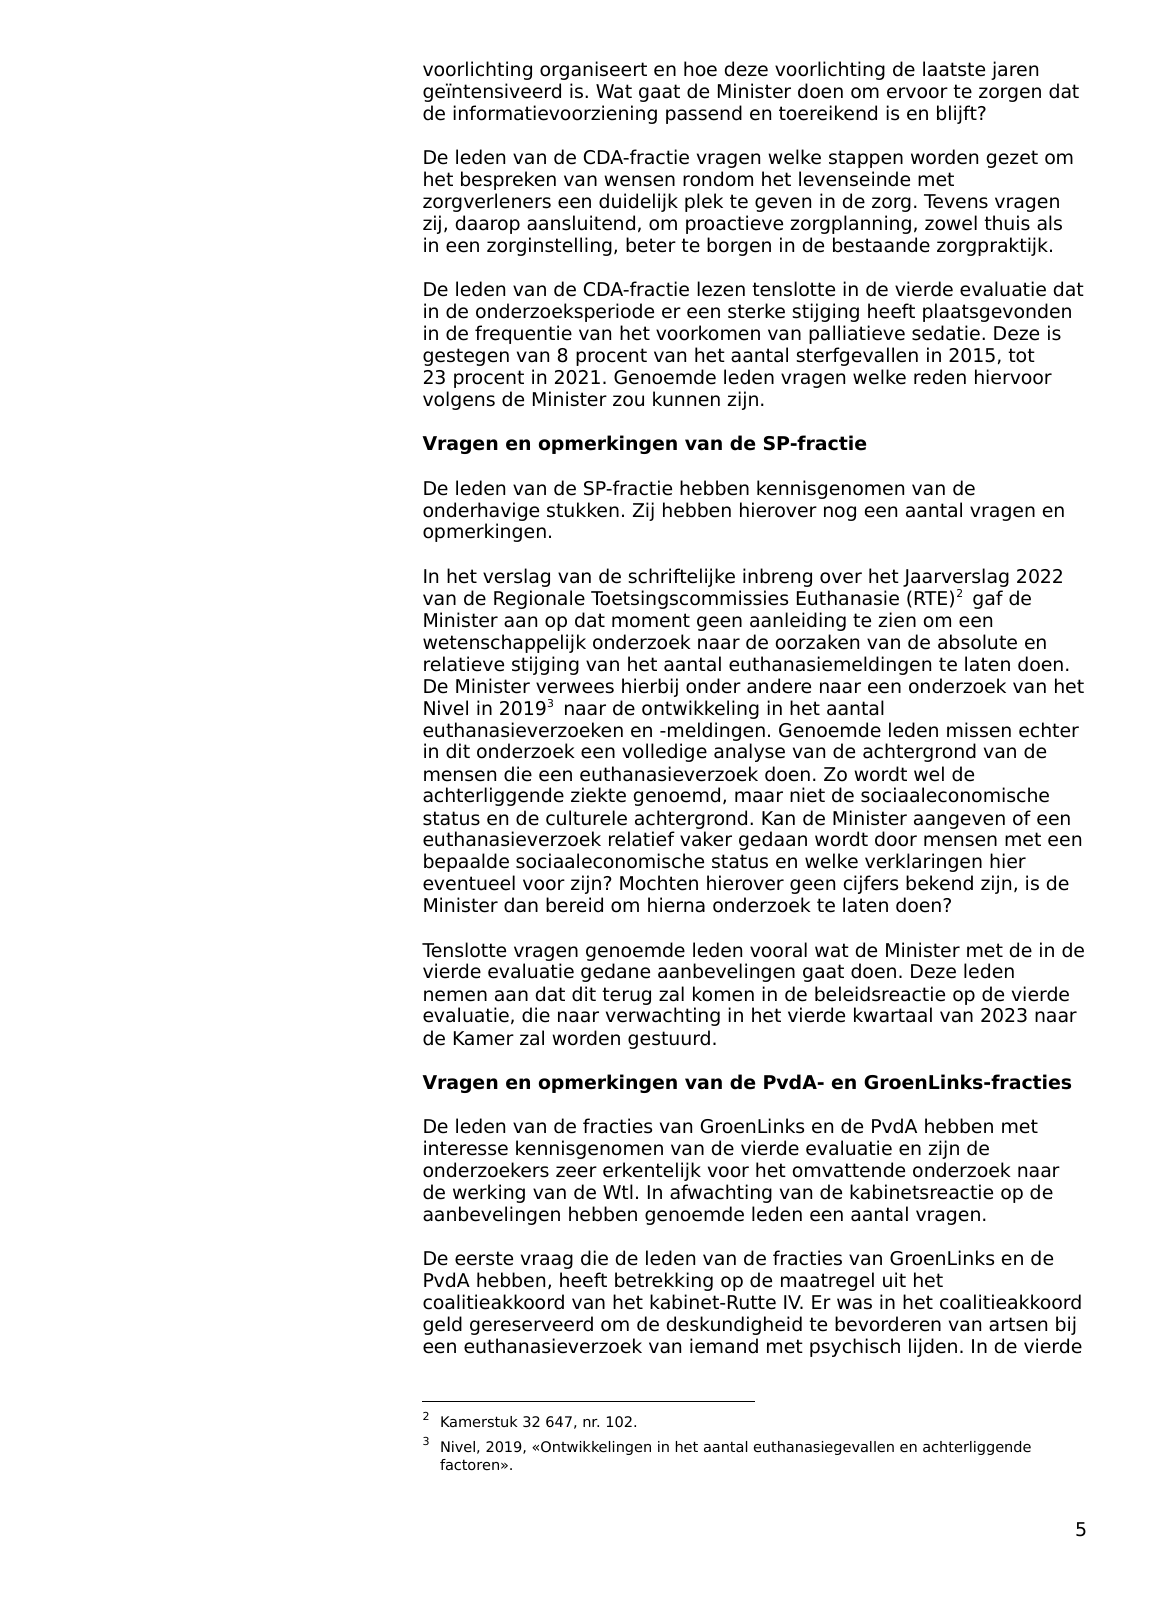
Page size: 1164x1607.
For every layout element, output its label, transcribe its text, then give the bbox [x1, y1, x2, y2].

text De eerste vraag die de leden van de fracties van GroenLinks en de PvdA hebben, heeft betrekking op de maatregel uit het coalitieakkoord van het kabinet-Rutte IV. Er was in het coalitieakkoord geld gereserveerd om de deskundigheid te bevorderen van artsen bij een euthanasieverzoek van iemand met psychisch lijden. In de vierde [422, 1248, 1087, 1358]
text De leden van de CDA-fractie vragen welke stappen worden gezet om het bespreken van wensen rondom het levenseinde met zorgverleners een duidelijk plek te geven in de zorg. Tevens vragen zij, daarop aansluitend, om proactieve zorgplanning, zowel thuis als in een zorginstelling, beter te borgen in de bestaande zorgpraktijk. [422, 147, 1087, 257]
text De leden van de CDA-fractie lezen tenslotte in de vierde evaluatie dat in de onderzoeksperiode er een sterke stijging heeft plaatsgevonden in de frequentie van het voorkomen van palliatieve sedatie. Deze is gestegen van 8 procent van het aantal sterfgevallen in 2015, tot 23 procent in 2021. Genoemde leden vragen welke reden hiervoor volgens de Minister zou kunnen zijn. [422, 279, 1087, 411]
text Tenslotte vragen genoemde leden vooral wat de Minister met de in de vierde evaluatie gedane aanbevelingen gaat doen. Deze leden nemen aan dat dit terug zal komen in de beleidsreactie op de vierde evaluatie, die naar verwachting in het vierde kwartaal van 2023 naar de Kamer zal worden gestuurd. [422, 939, 1087, 1049]
text voorlichting organiseert en hoe deze voorlichting de laatste jaren geïntensiveerd is. Wat gaat de Minister doen om ervoor te zorgen dat de informatievoorziening passend en toereikend is en blijft? [422, 59, 1087, 125]
subtitle Vragen en opmerkingen van de SP-fractie [422, 433, 1087, 455]
subtitle Vragen en opmerkingen van de PvdA- en GroenLinks-fracties [422, 1072, 1087, 1093]
text In het verslag van de schriftelijke inbreng over het Jaarverslag 2022 van de Regionale Toetsingscommissies Euthanasie (RTE) gaf de Minister aan op dat moment geen aanleiding te zien om een wetenschappelijk onderzoek naar de oorzaken van de absolute en relatieve stijging van het aantal euthanasiemeldingen te laten doen. De Minister verwees hierbij onder andere naar een onderzoek van het Nivel in 2019 naar de ontwikkeling in het aantal euthanasieverzoeken en -meldingen. Genoemde leden missen echter in dit onderzoek een volledige analyse van de achtergrond van de mensen die een euthanasieverzoek doen. Zo wordt wel de achterliggende ziekte genoemd, maar niet de sociaaleconomische status en de culturele achtergrond. Kan de Minister aangeven of een euthanasieverzoek relatief vaker gedaan wordt door mensen met een bepaalde sociaaleconomische status en welke verklaringen hier eventueel voor zijn? Mochten hierover geen cijfers bekend zijn, is de Minister dan bereid om hierna onderzoek te laten doen? [422, 566, 1087, 917]
text De leden van de SP-fractie hebben kennisgenomen van de onderhavige stukken. Zij hebben hierover nog een aantal vragen en opmerkingen. [422, 477, 1087, 543]
text De leden van de fracties van GroenLinks en de PvdA hebben met interesse kennisgenomen van de vierde evaluatie en zijn de onderzoekers zeer erkentelijk voor het omvattende onderzoek naar de werking van de Wtl. In afwachting van de kabinetsreactie op de aanbevelingen hebben genoemde leden een aantal vragen. [422, 1116, 1087, 1226]
text Kamerstuk 32 647, nr. 102. [422, 1410, 1087, 1432]
text Nivel, 2019, «Ontwikkelingen in het aantal euthanasiegevallen en achterliggende factoren». [422, 1435, 1087, 1474]
